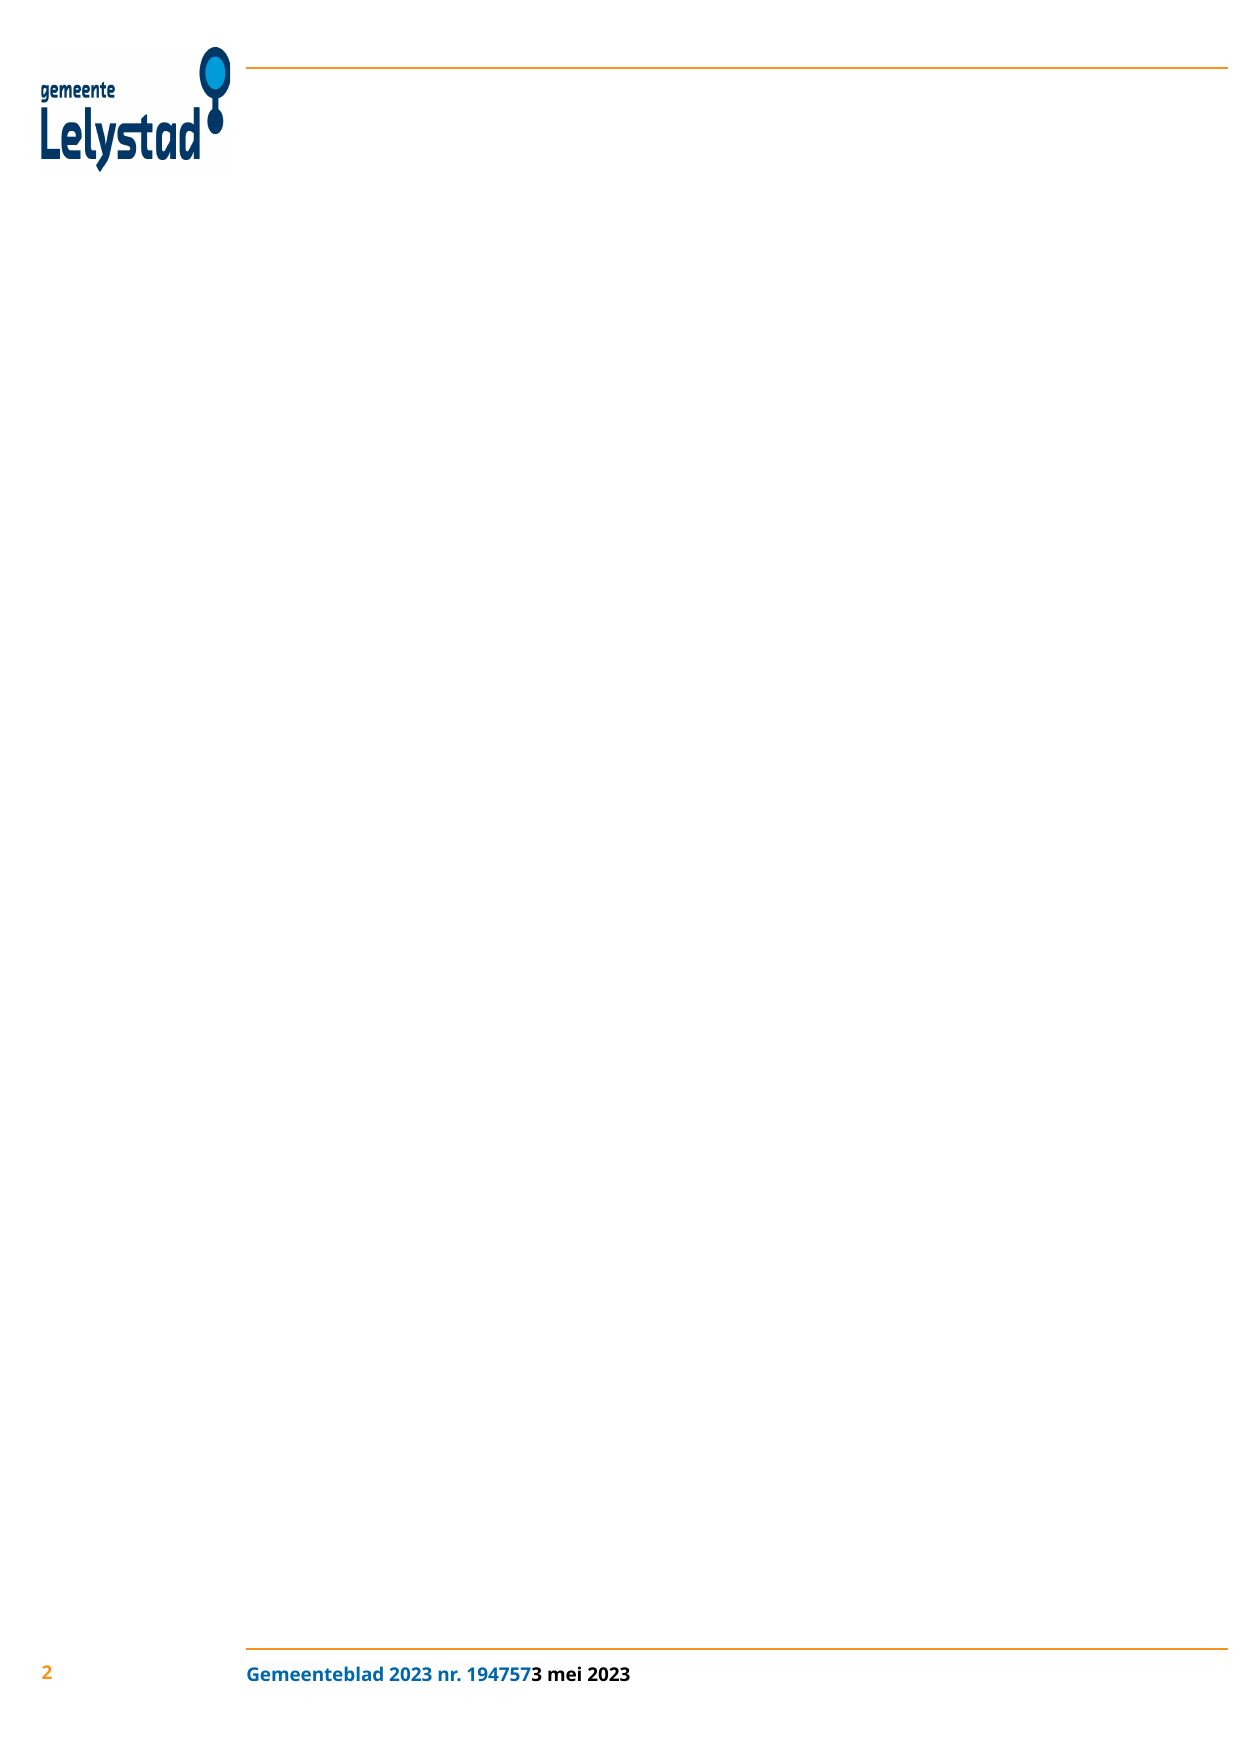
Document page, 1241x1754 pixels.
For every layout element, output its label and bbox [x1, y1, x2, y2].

picture [41, 47, 231, 172]
